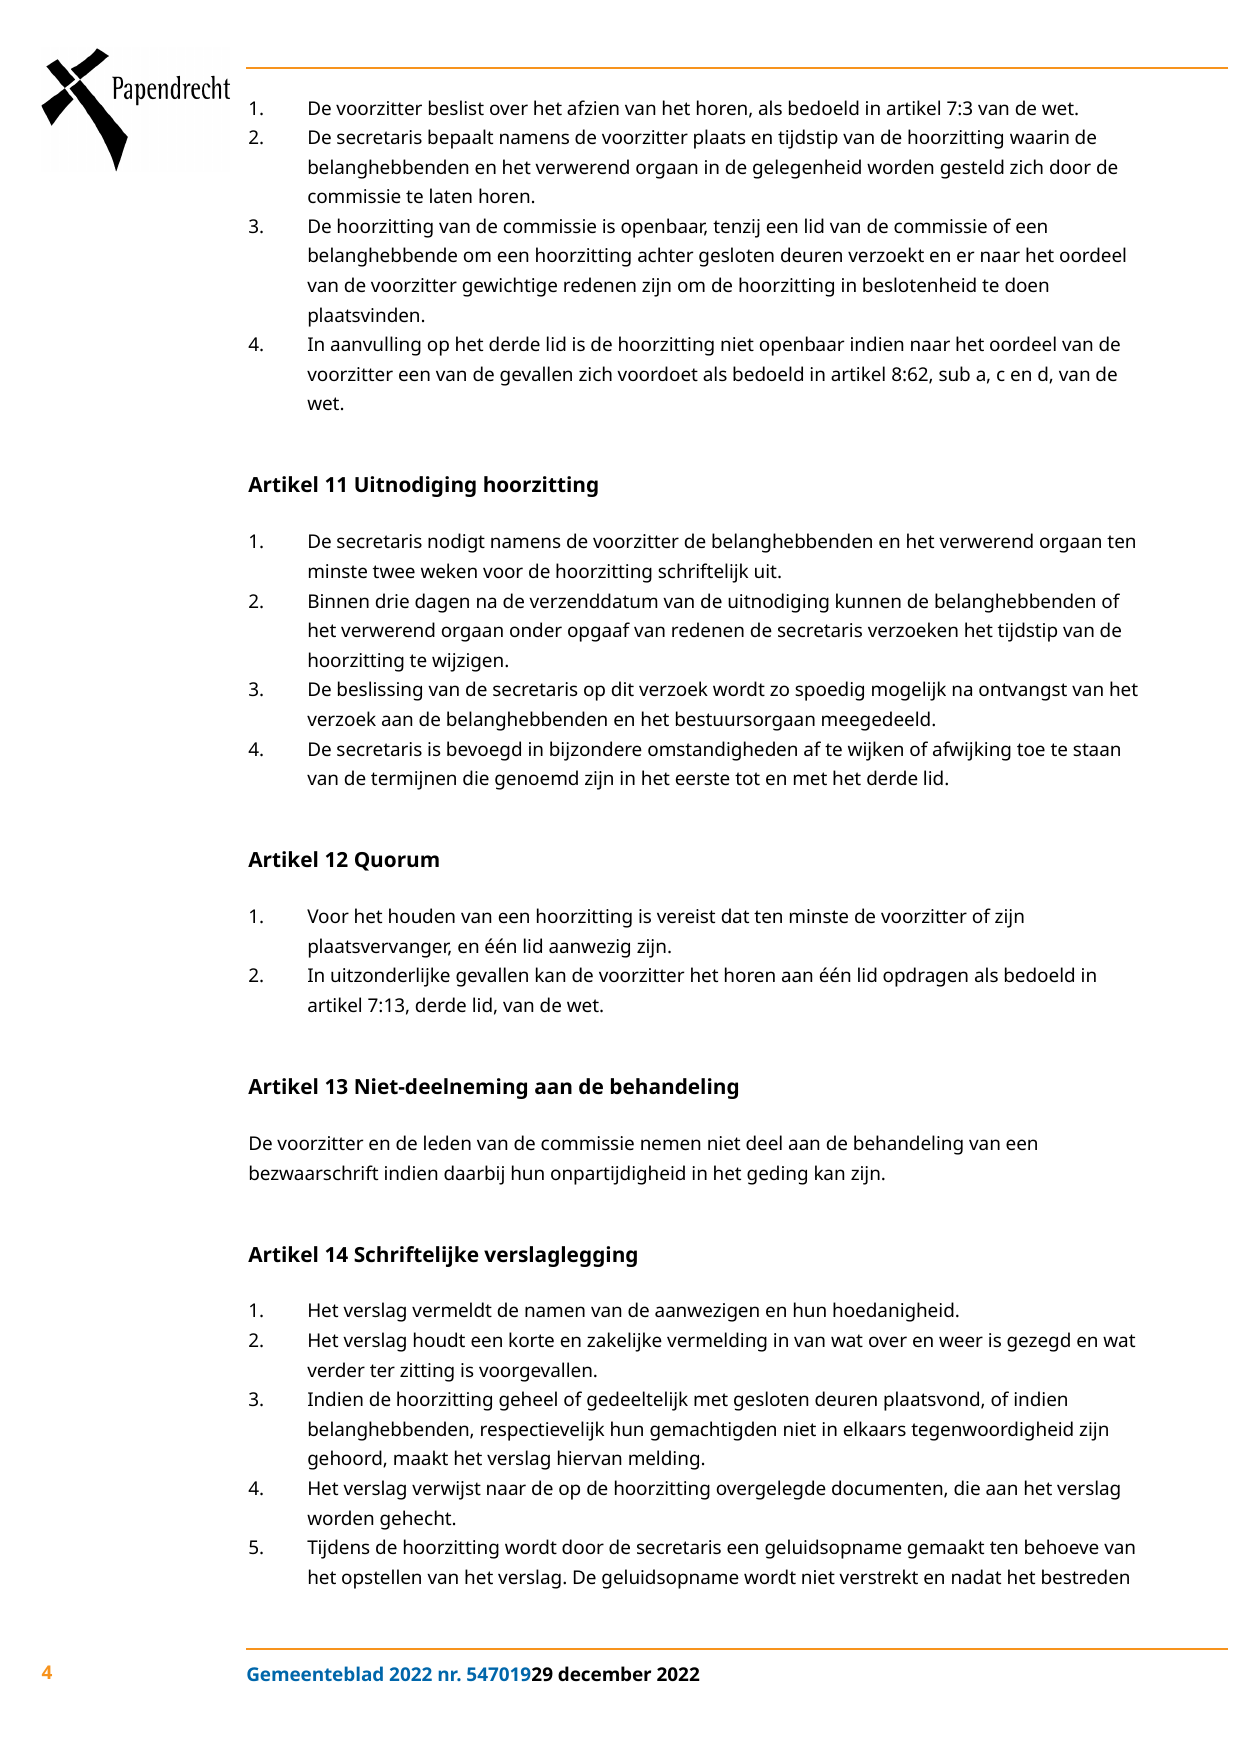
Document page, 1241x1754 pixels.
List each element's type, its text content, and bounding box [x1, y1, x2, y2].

list Het verslag houdt een korte en zakelijke vermelding in van wat over en weer is gezegd en wat verder ter zitting is voorgevallen. [248, 1327, 1152, 1383]
text De voorzitter en de leden van de commissie nemen niet deel aan de behandeling van een bezwaarschrift indien daarbij hun onpartijdigheid in het geding kan zijn. [248, 1130, 1152, 1185]
list De secretaris bepaalt namens de voorzitter plaats en tijdstip van de hoorzitting waarin de belanghebbenden en het verwerend orgaan in de gelegenheid worden gesteld zich door de commissie te laten horen. [248, 124, 1152, 209]
text Artikel 13 Niet-deelneming aan de behandeling [248, 1072, 1152, 1101]
list Het verslag vermeldt de namen van de aanwezigen en hun hoedanigheid. [248, 1298, 1152, 1323]
list De secretaris is bevoegd in bijzondere omstandigheden af te wijken of afwijking toe te staan van de termijnen die genoemd zijn in het eerste tot en met het derde lid. [248, 736, 1152, 791]
text Artikel 14 Schriftelijke verslaglegging [248, 1240, 1152, 1268]
list De beslissing van de secretaris op dit verzoek wordt zo spoedig mogelijk na ontvangst van het verzoek aan de belanghebbenden en het bestuursorgaan meegedeeld. [248, 677, 1152, 732]
list Tijdens de hoorzitting wordt door de secretaris een geluidsopname gemaakt ten behoeve van het opstellen van het verslag. De geluidsopname wordt niet verstrekt en nadat het bestreden [248, 1534, 1152, 1590]
list Het verslag verwijst naar de op de hoorzitting overgelegde documenten, die aan het verslag worden gehecht. [248, 1475, 1152, 1531]
list In aanvulling op het derde lid is de hoorzitting niet openbaar indien naar het oordeel van de voorzitter een van de gevallen zich voordoet als bedoeld in artikel 8:62, sub a, c en d, van de wet. [248, 331, 1152, 416]
list In uitzonderlijke gevallen kan de voorzitter het horen aan één lid opdragen als bedoeld in artikel 7:13, derde lid, van de wet. [248, 962, 1152, 1018]
text Artikel 11 Uitnodiging hoorzitting [248, 471, 1152, 499]
list Voor het houden van een hoorzitting is vereist dat ten minste de voorzitter of zijn plaatsvervanger, en één lid aanwezig zijn. [248, 903, 1152, 959]
picture [41, 47, 231, 172]
list De hoorzitting van de commissie is openbaar, tenzij een lid van de commissie of een belanghebbende om een hoorzitting achter gesloten deuren verzoekt en er naar het oordeel van de voorzitter gewichtige redenen zijn om de hoorzitting in beslotenheid te doen plaatsvinden. [248, 213, 1152, 328]
text Artikel 12 Quorum [248, 845, 1152, 874]
list De voorzitter beslist over het afzien van het horen, als bedoeld in artikel 7:3 van de wet. [248, 95, 1152, 121]
list Indien de hoorzitting geheel of gedeeltelijk met gesloten deuren plaatsvond, of indien belanghebbenden, respectievelijk hun gemachtigden niet in elkaars tegenwoordigheid zijn gehoord, maakt het verslag hiervan melding. [248, 1386, 1152, 1471]
list Binnen drie dagen na de verzenddatum van de uitnodiging kunnen de belanghebbenden of het verwerend orgaan onder opgaaf van redenen de secretaris verzoeken het tijdstip van de hoorzitting te wijzigen. [248, 588, 1152, 673]
list De secretaris nodigt namens de voorzitter de belanghebbenden en het verwerend orgaan ten minste twee weken voor de hoorzitting schriftelijk uit. [248, 529, 1152, 584]
